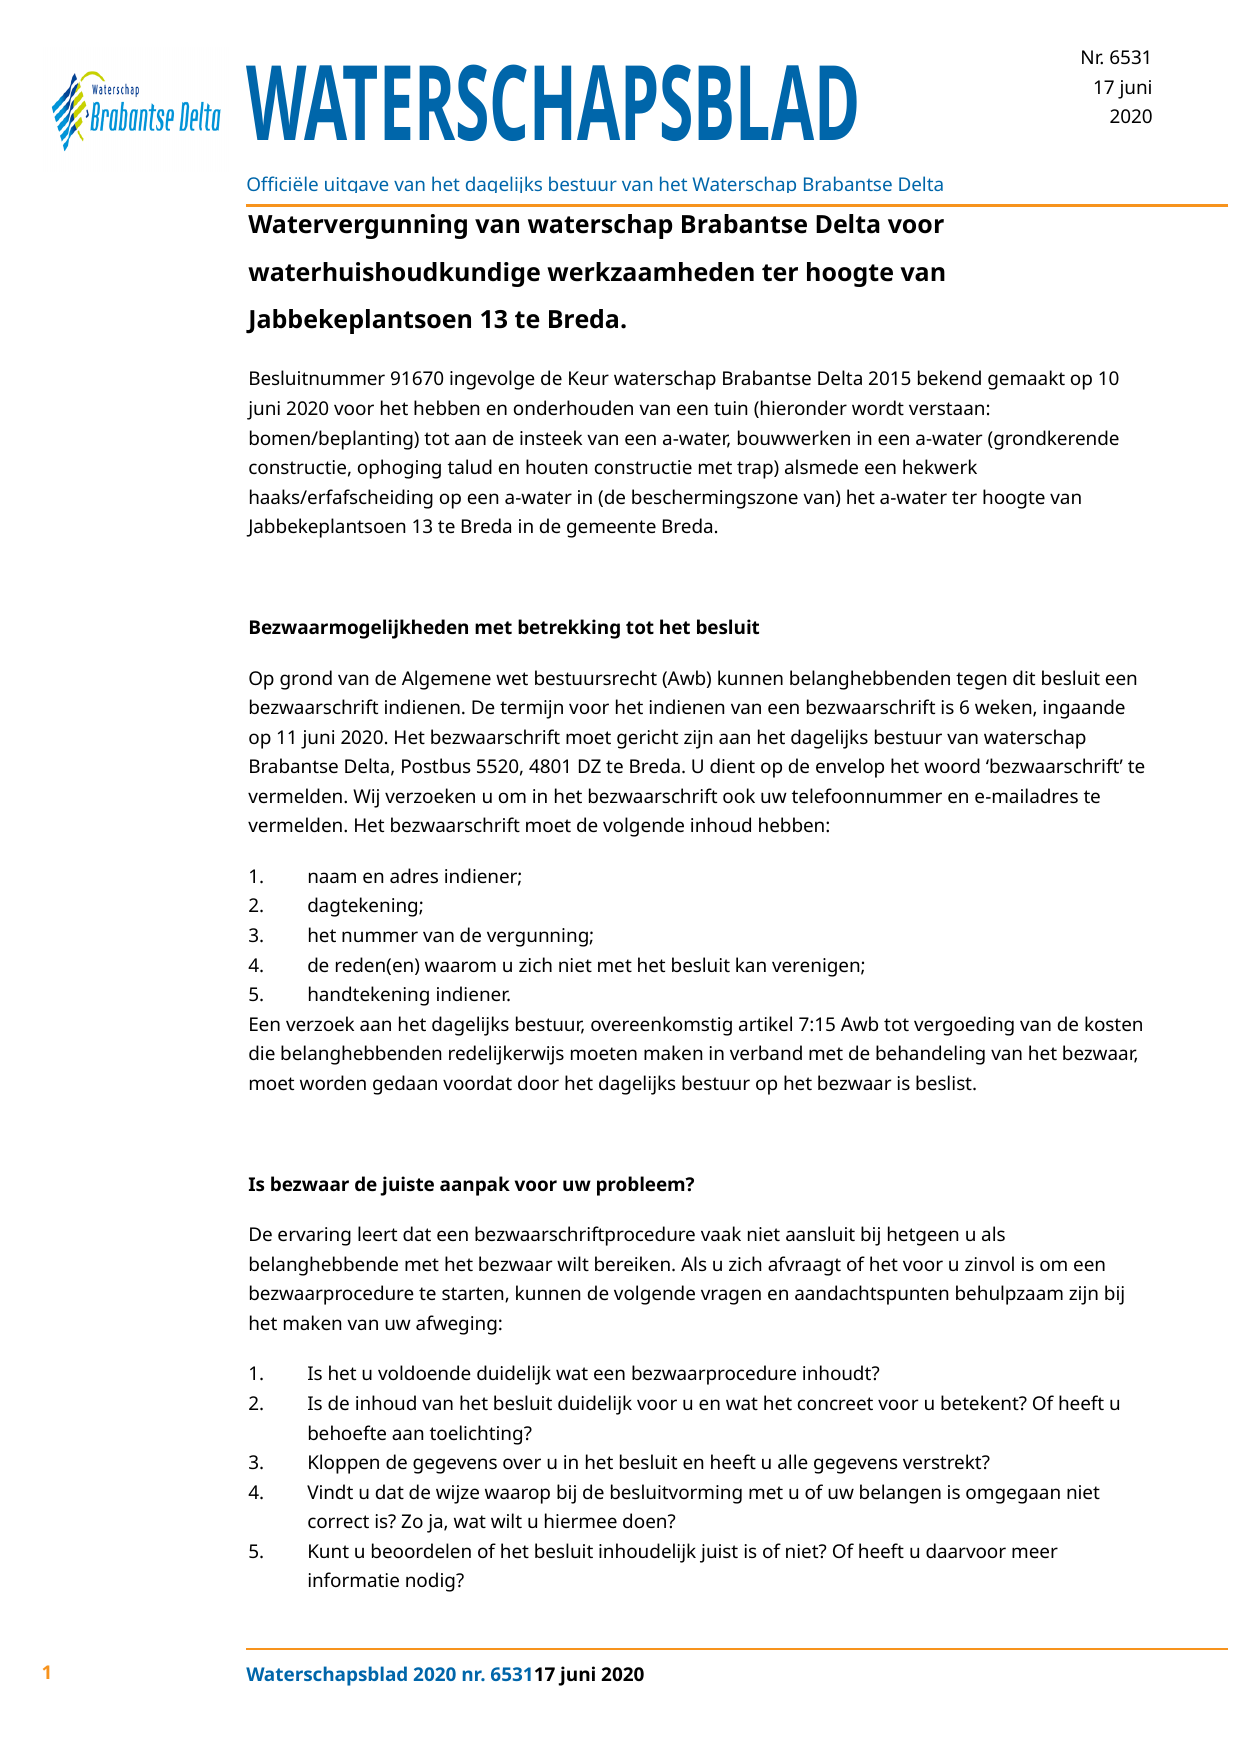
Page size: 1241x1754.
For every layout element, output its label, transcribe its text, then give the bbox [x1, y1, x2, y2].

list Kunt u beoordelen of het besluit inhoudelijk juist is of niet? Of heeft u daarvoor meer informatie nodig? [248, 1538, 1152, 1593]
list naam en adres indiener; [248, 863, 1152, 889]
text De ervaring leert dat een bezwaarschriftprocedure vaak niet aansluit bij hetgeen u als belanghebbende met het bezwaar wilt bereiken. Als u zich afvraagt of het voor u zinvol is om een bezwaarprocedure te starten, kunnen de volgende vragen en aandachtspunten behulpzaam zijn bij het maken van uw afweging: [248, 1221, 1152, 1336]
text Een verzoek aan het dagelijks bestuur, overeenkomstig artikel 7:15 Awb tot vergoeding van de kosten die belanghebbenden redelijkerwijs moeten maken in verband met de behandeling van het bezwaar, moet worden gedaan voordat door het dagelijks bestuur op het bezwaar is beslist. [248, 1011, 1152, 1096]
text Besluitnummer 91670 ingevolge de Keur waterschap Brabantse Delta 2015 bekend gemaakt op 10 juni 2020 voor het hebben en onderhouden van een tuin (hieronder wordt verstaan: bomen/beplanting) tot aan de insteek van een a-water, bouwwerken in een a-water (grondkerende constructie, ophoging talud en houten constructie met trap) alsmede een hekwerk haaks/erfafscheiding op een a-water in (de beschermingszone van) het a-water ter hoogte van Jabbekeplantsoen 13 te Breda in de gemeente Breda. [248, 366, 1152, 539]
list de reden(en) waarom u zich niet met het besluit kan verenigen; [248, 952, 1152, 977]
list handtekening indiener. [248, 981, 1152, 1007]
list dagtekening; [248, 893, 1152, 918]
text Op grond van de Algemene wet bestuursrecht (Awb) kunnen belanghebbenden tegen dit besluit een bezwaarschrift indienen. De termijn voor het indienen van een bezwaarschrift is 6 weken, ingaande op 11 juni 2020. Het bezwaarschrift moet gericht zijn aan het dagelijks bestuur van waterschap Brabantse Delta, Postbus 5520, 4801 DZ te Breda. U dient op de envelop het woord ‘bezwaarschrift’ te vermelden. Wij verzoeken u om in het bezwaarschrift ook uw telefoonnummer en e‑mailadres te vermelden. Het bezwaarschrift moet de volgende inhoud hebben: [248, 665, 1152, 838]
list Kloppen de gegevens over u in het besluit en heeft u alle gegevens verstrekt? [248, 1449, 1152, 1475]
picture [41, 47, 231, 172]
list Is het u voldoende duidelijk wat een bezwaarprocedure inhoudt? [248, 1361, 1152, 1386]
text Watervergunning van waterschap Brabantse Delta voor waterhuishoudkundige werkzaamheden ter hoogte van Jabbekeplantsoen 13 te Breda. [248, 207, 1152, 336]
text Bezwaarmogelijkheden met betrekking tot het besluit [248, 614, 1152, 640]
list Is de inhoud van het besluit duidelijk voor u en wat het concreet voor u betekent? Of heeft u behoefte aan toelichting? [248, 1390, 1152, 1445]
list het nummer van de vergunning; [248, 922, 1152, 948]
text Is bezwaar de juiste aanpak voor uw probleem? [248, 1171, 1152, 1197]
list Vindt u dat de wijze waarop bij de besluitvorming met u of uw belangen is omgegaan niet correct is? Zo ja, wat wilt u hiermee doen? [248, 1479, 1152, 1534]
